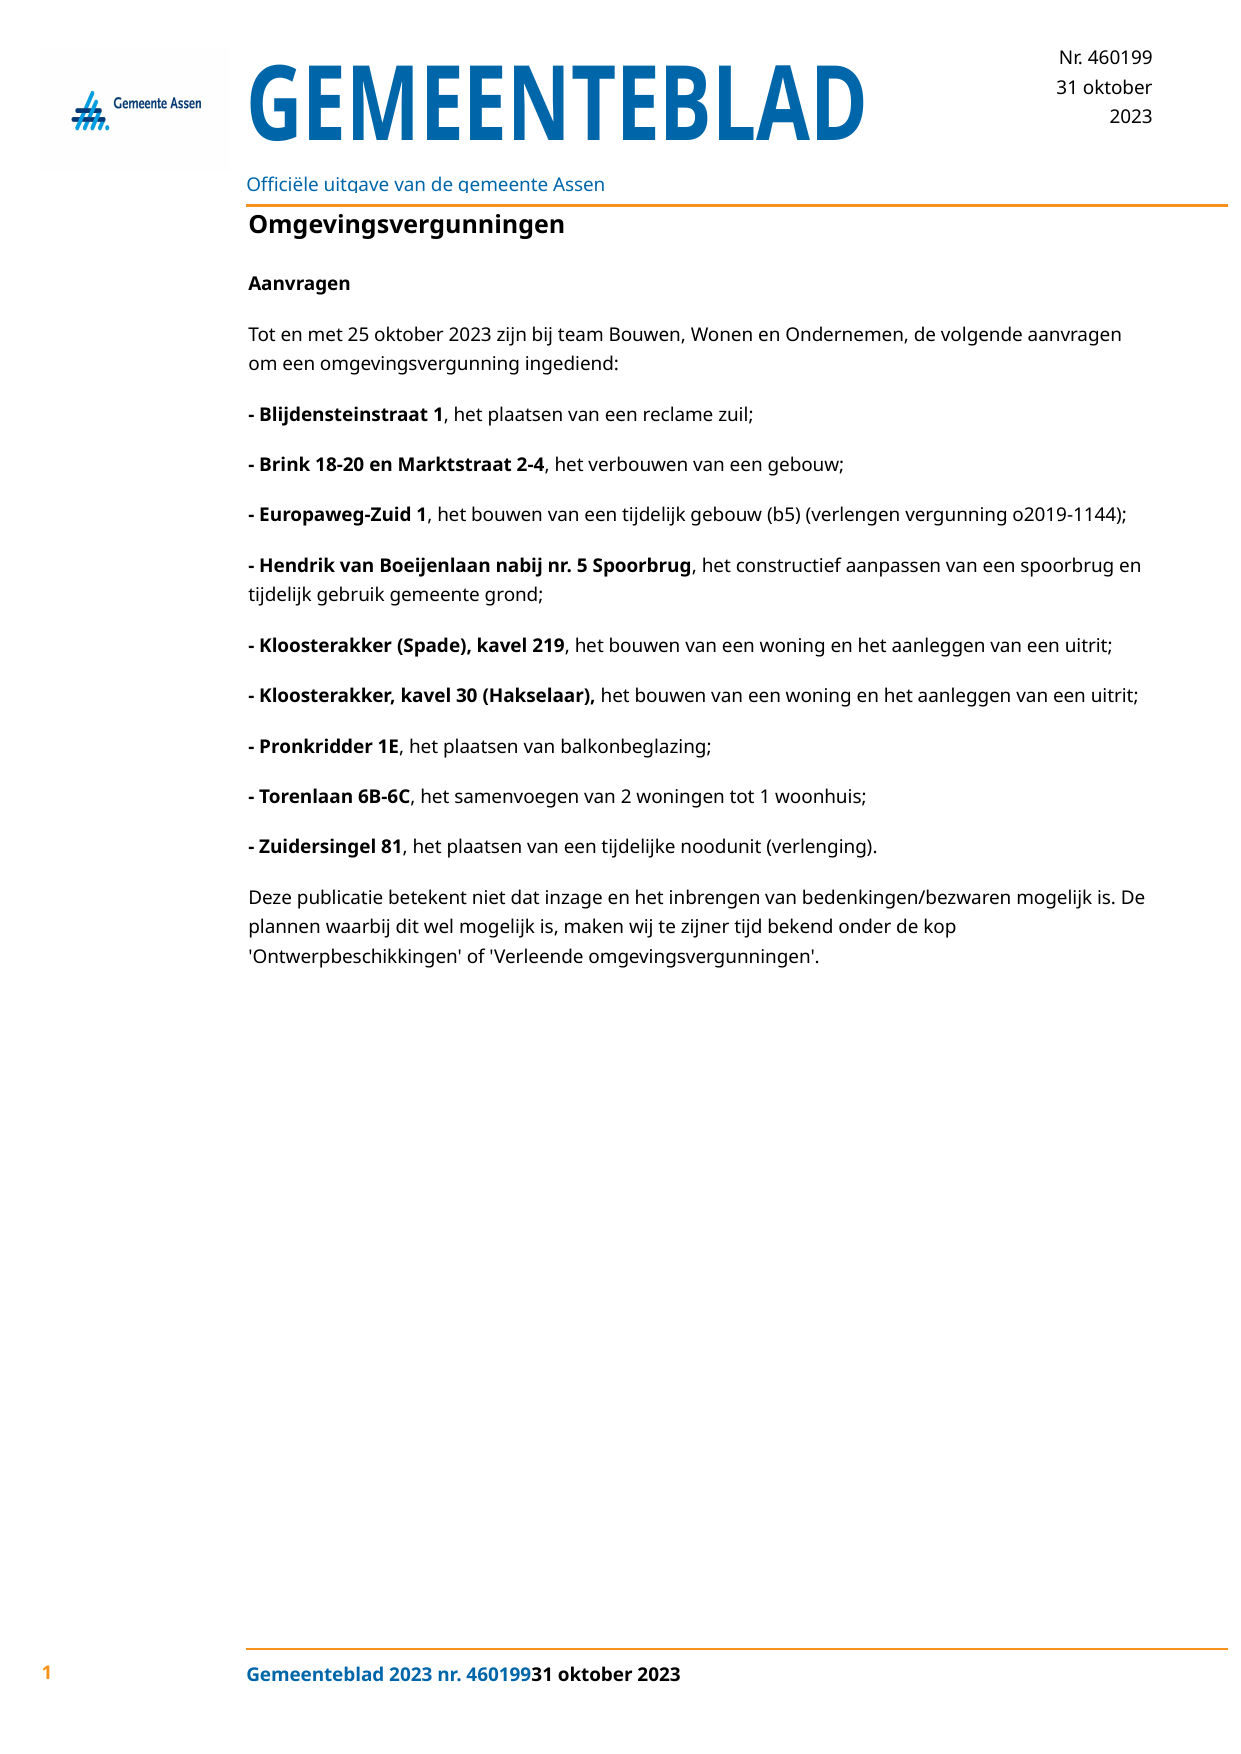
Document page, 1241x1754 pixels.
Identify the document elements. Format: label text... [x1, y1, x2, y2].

text - Hendrik van Boeijenlaan nabij nr. 5 Spoorbrug, het constructief aanpassen van een spoorbrug en tijdelijk gebruik gemeente grond; [248, 552, 1152, 607]
text Aanvragen [248, 270, 1152, 296]
picture [41, 47, 231, 172]
text - Pronkridder 1E, het plaatsen van balkonbeglazing; [248, 733, 1152, 758]
text - Kloosterakker (Spade), kavel 219, het bouwen van een woning en het aanleggen van een uitrit; [248, 632, 1152, 658]
text - Torenlaan 6B-6C, het samenvoegen van 2 woningen tot 1 woonhuis; [248, 783, 1152, 809]
text Deze publicatie betekent niet dat inzage en het inbrengen van bedenkingen/bezwaren mogelijk is. De plannen waarbij dit wel mogelijk is, maken wij te zijner tijd bekend onder de kop 'Ontwerpbeschikkingen' of 'Verleende omgevingsvergunningen'. [248, 884, 1152, 969]
text Omgevingsvergunningen [248, 207, 1152, 241]
text Tot en met 25 oktober 2023 zijn bij team Bouwen, Wonen en Ondernemen, de volgende aanvragen om een omgevingsvergunning ingediend: [248, 321, 1152, 376]
text - Brink 18-20 en Marktstraat 2-4, het verbouwen van een gebouw; [248, 451, 1152, 477]
text - Europaweg-Zuid 1, het bouwen van een tijdelijk gebouw (b5) (verlengen vergunning o2019-1144); [248, 502, 1152, 527]
text - Blijdensteinstraat 1, het plaatsen van een reclame zuil; [248, 401, 1152, 426]
text - Kloosterakker, kavel 30 (Hakselaar), het bouwen van een woning en het aanleggen van een uitrit; [248, 682, 1152, 708]
text - Zuidersingel 81, het plaatsen van een tijdelijke noodunit (verlenging). [248, 834, 1152, 859]
